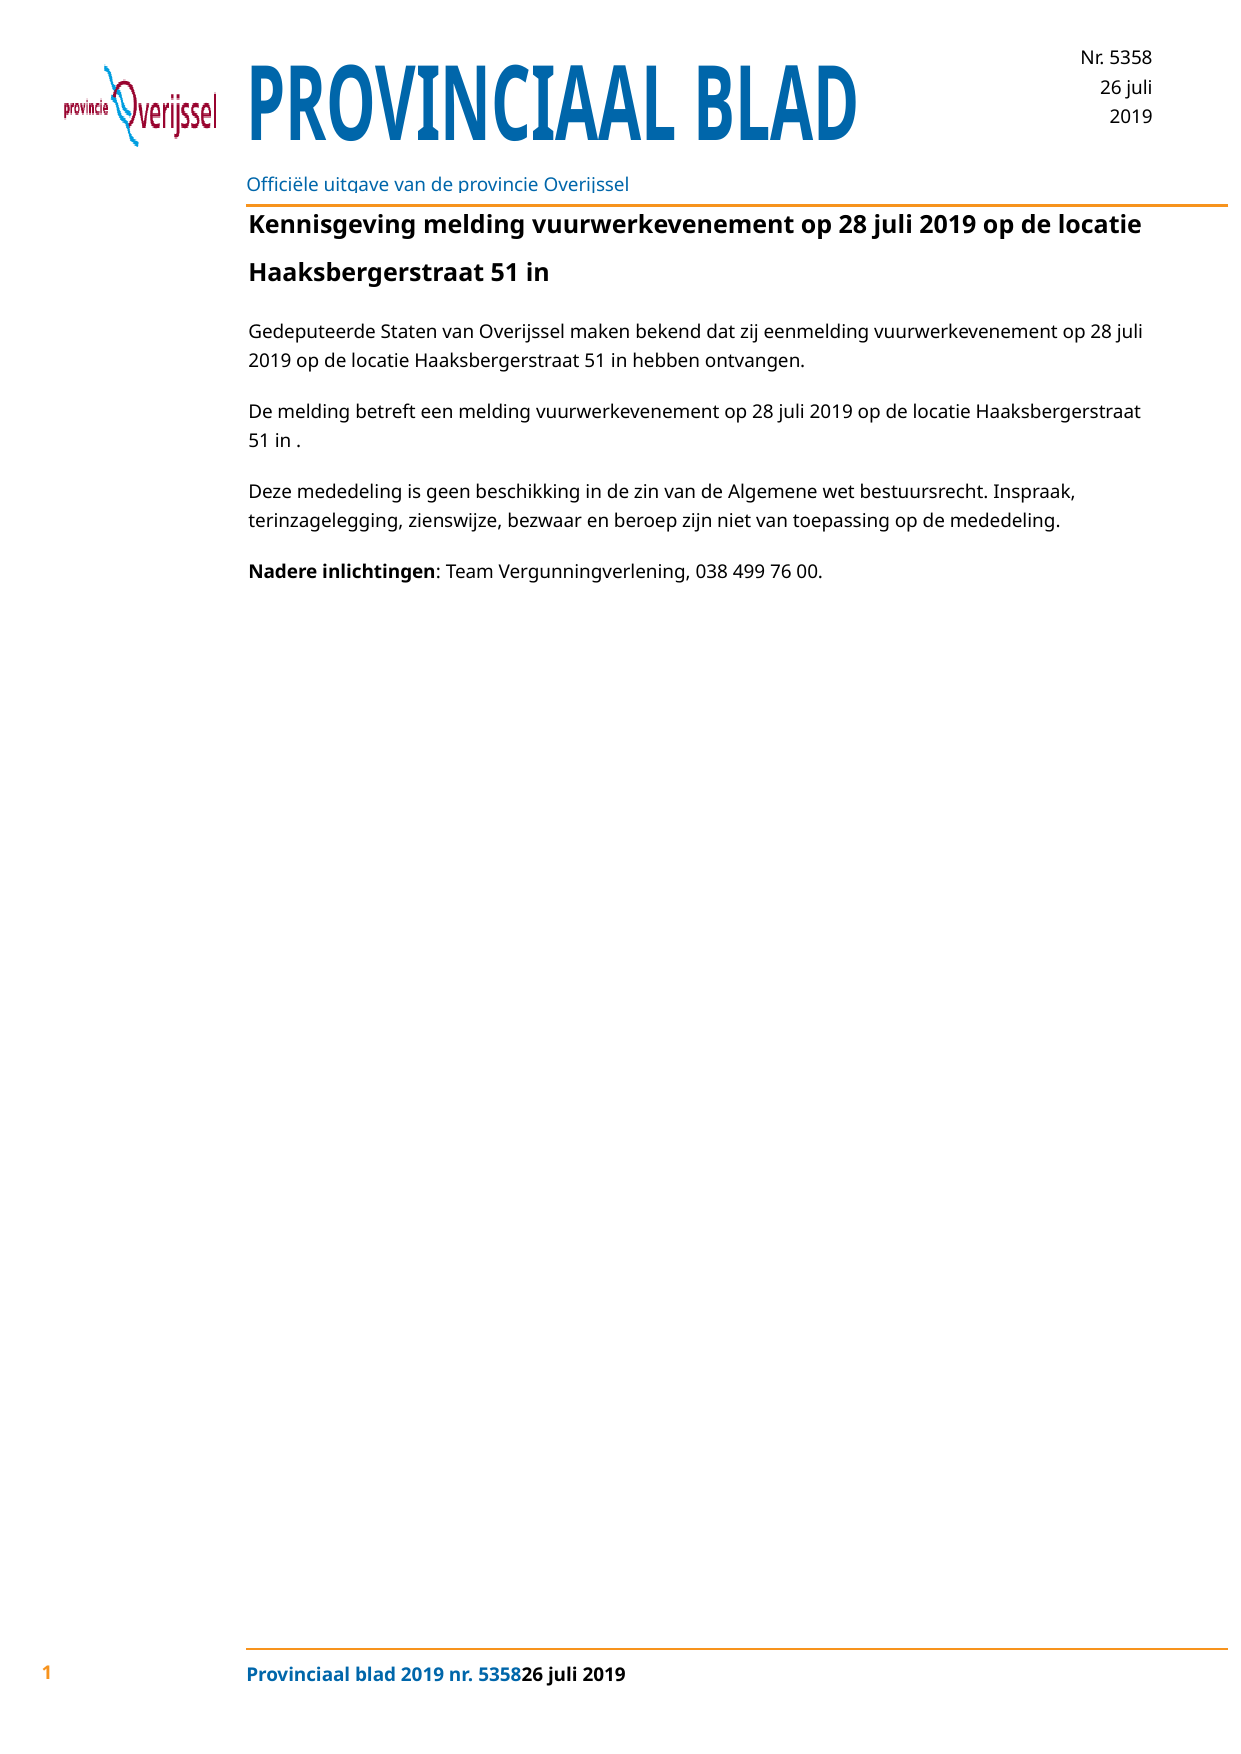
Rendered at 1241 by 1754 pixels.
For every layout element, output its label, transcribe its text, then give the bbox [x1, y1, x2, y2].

text Kennisgeving melding vuurwerkevenement op 28 juli 2019 op de locatie Haaksbergerstraat 51 in [248, 207, 1152, 288]
text De melding betreft een melding vuurwerkevenement op 28 juli 2019 op de locatie Haaksbergerstraat 51 in . [248, 398, 1152, 453]
text Deze mededeling is geen beschikking in de zin van de Algemene wet bestuursrecht. Inspraak, terinzagelegging, zienswijze, bezwaar en beroep zijn niet van toepassing op de mededeling. [248, 478, 1152, 533]
text Gedeputeerde Staten van Overijssel maken bekend dat zij eenmelding vuurwerkevenement op 28 juli 2019 op de locatie Haaksbergerstraat 51 in hebben ontvangen. [248, 318, 1152, 373]
text Nadere inlichtingen: Team Vergunningverlening, 038 499 76 00. [248, 558, 1152, 584]
picture [41, 47, 231, 172]
